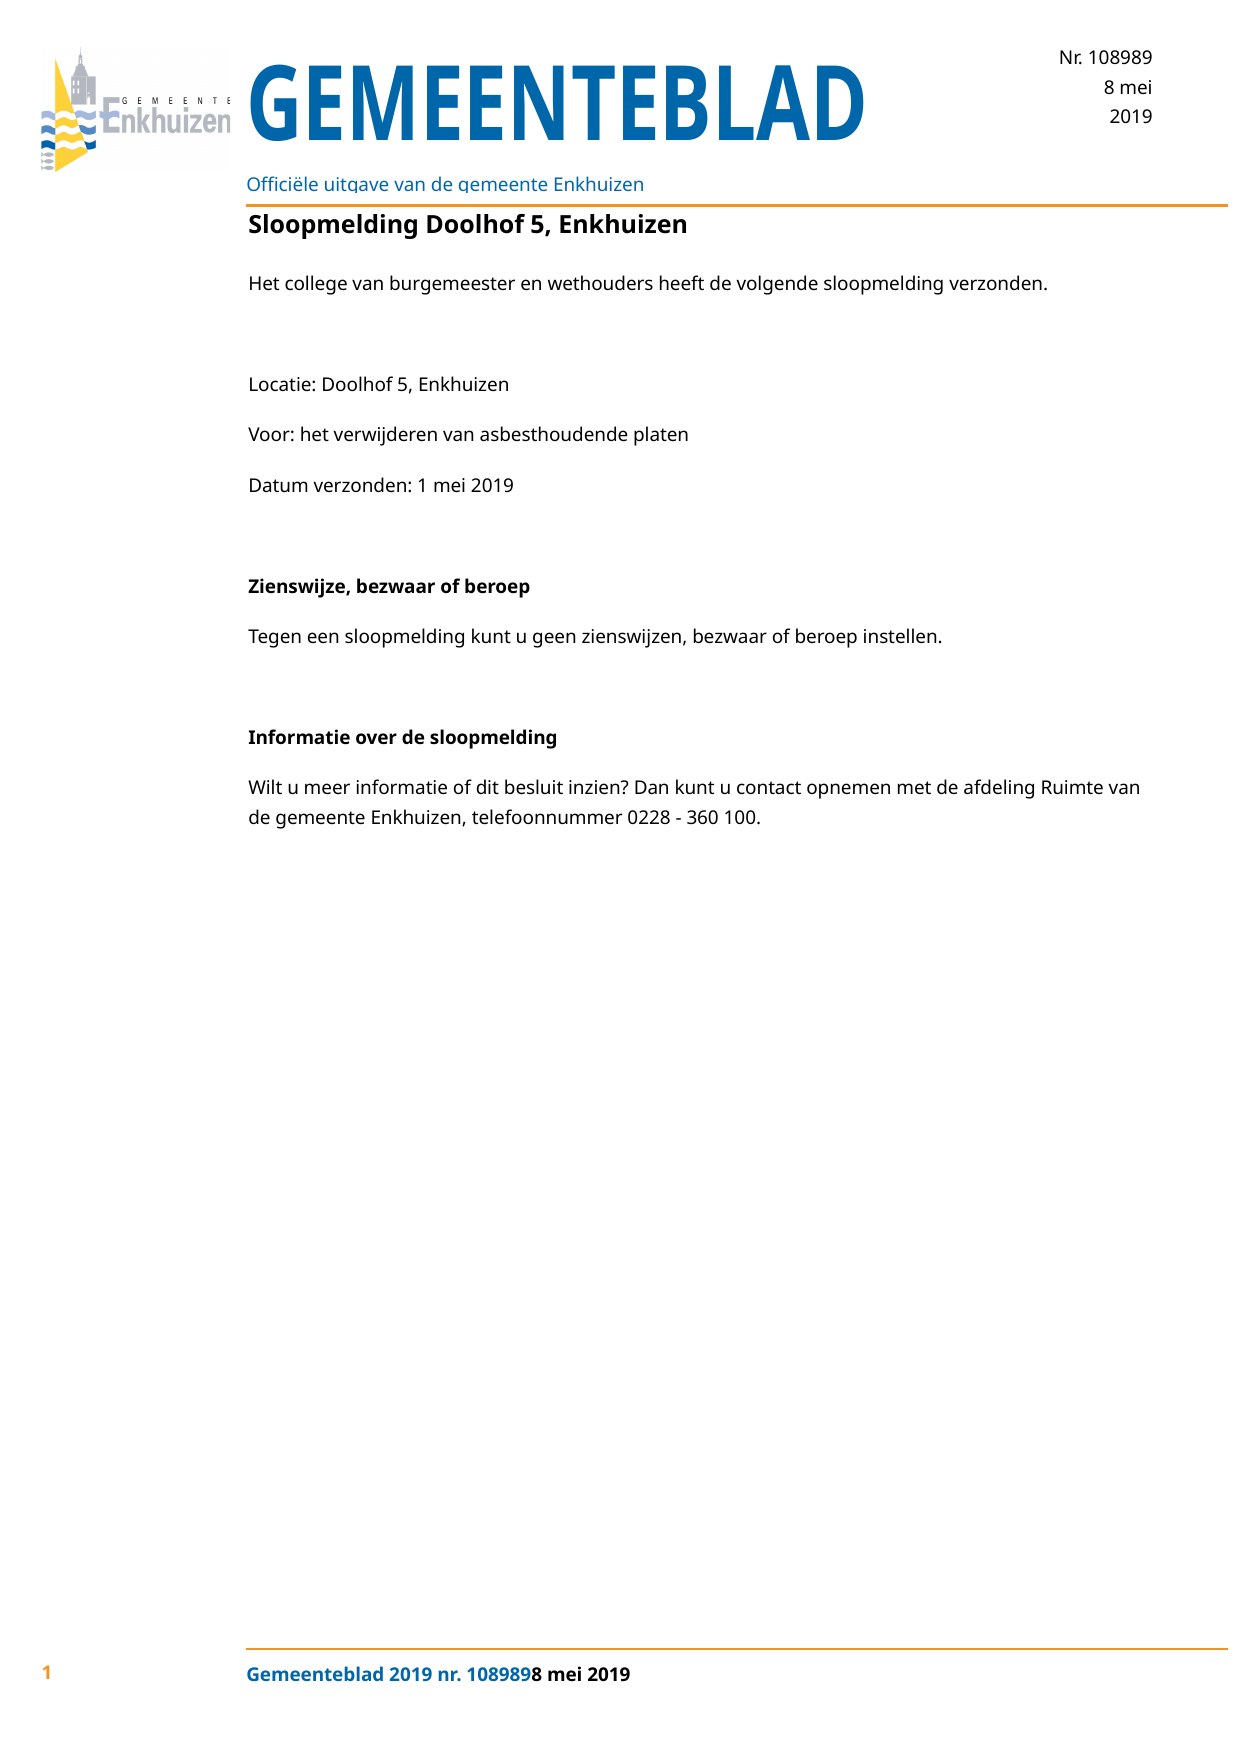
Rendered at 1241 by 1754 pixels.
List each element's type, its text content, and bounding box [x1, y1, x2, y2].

text Wilt u meer informatie of dit besluit inzien? Dan kunt u contact opnemen met de afdeling Ruimte van de gemeente Enkhuizen, telefoonnummer 0228 - 360 100. [248, 774, 1152, 830]
text Tegen een sloopmelding kunt u geen zienswijzen, bezwaar of beroep instellen. [248, 623, 1152, 649]
text Het college van burgemeester en wethouders heeft de volgende sloopmelding verzonden. [248, 270, 1152, 296]
text Zienswijze, bezwaar of beroep [248, 573, 1152, 598]
text Datum verzonden: 1 mei 2019 [248, 472, 1152, 498]
picture [41, 47, 231, 172]
text Sloopmelding Doolhof 5, Enkhuizen [248, 207, 1152, 241]
text Voor: het verwijderen van asbesthoudende platen [248, 422, 1152, 447]
text Locatie: Doolhof 5, Enkhuizen [248, 371, 1152, 397]
text Informatie over de sloopmelding [248, 724, 1152, 750]
